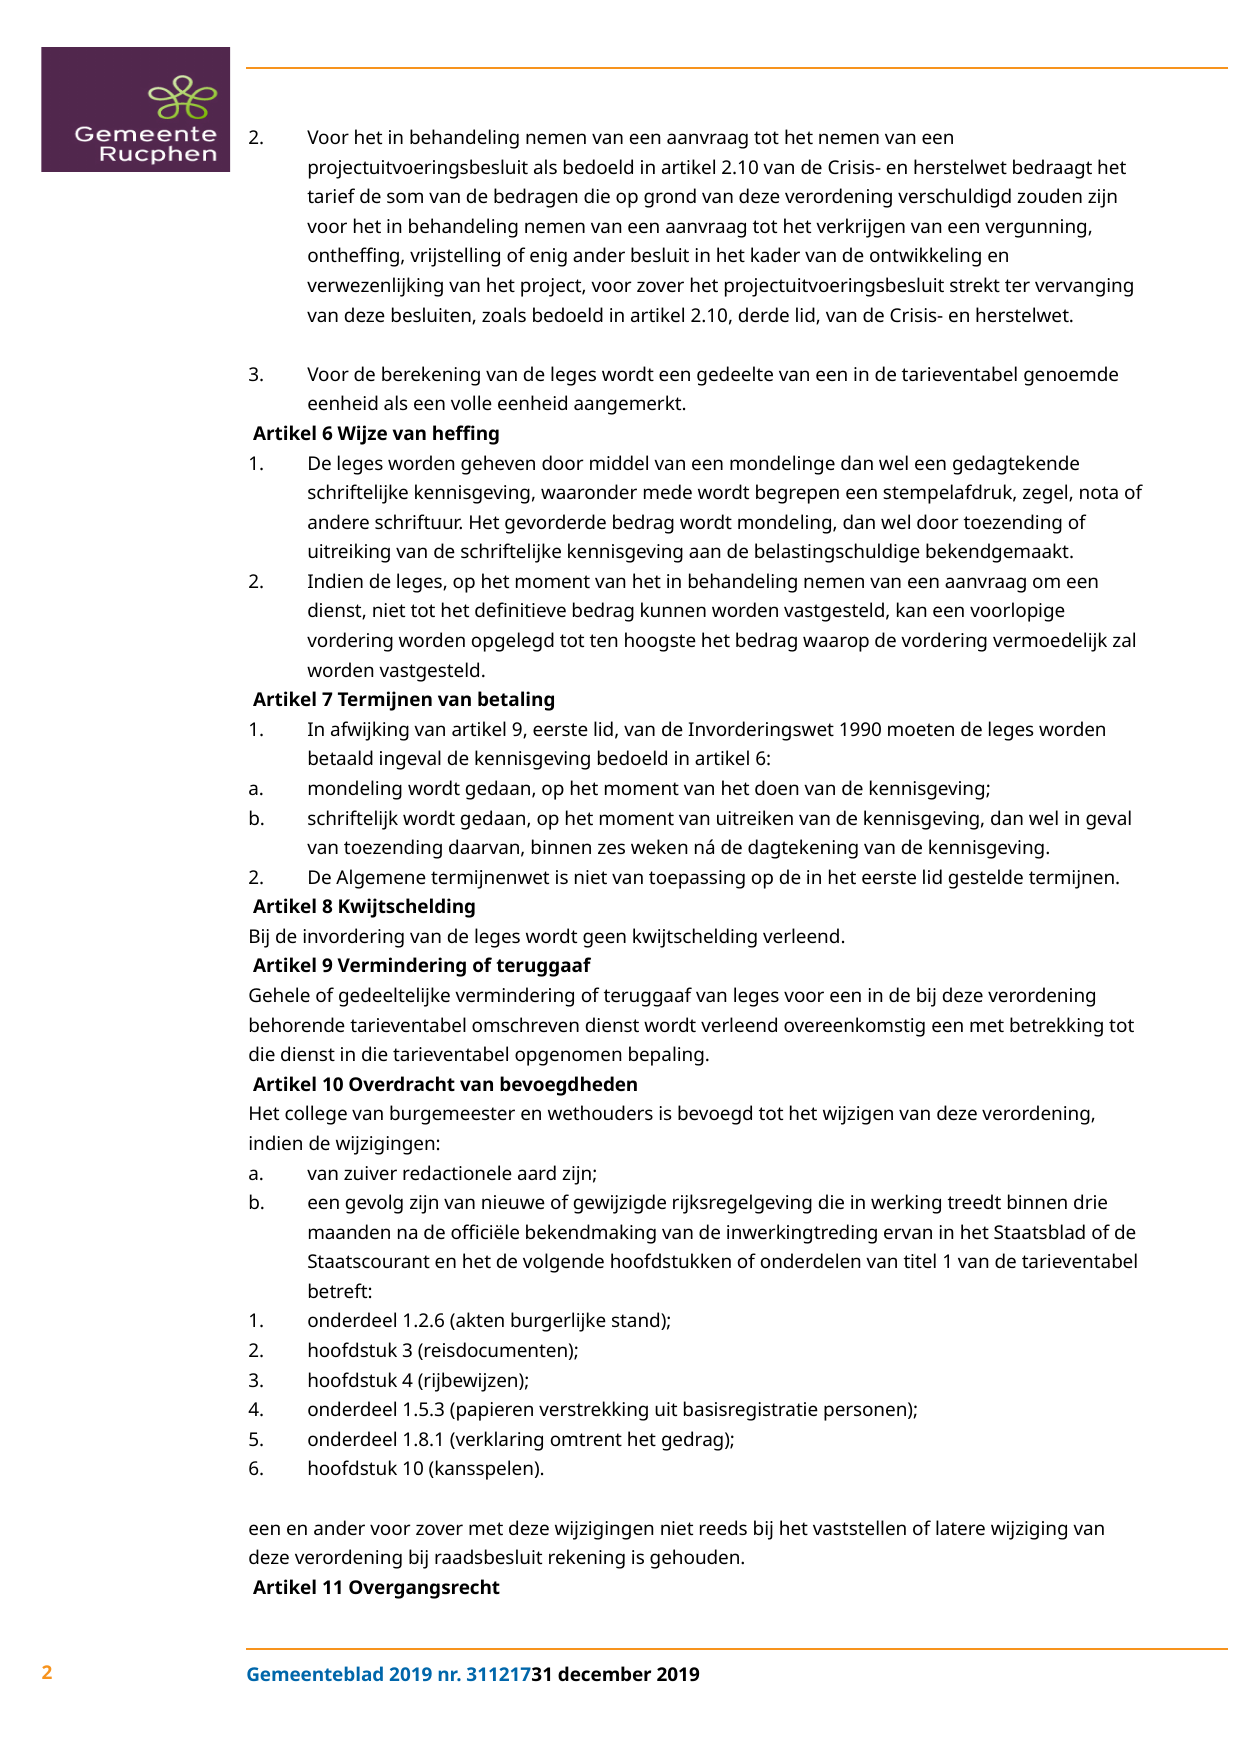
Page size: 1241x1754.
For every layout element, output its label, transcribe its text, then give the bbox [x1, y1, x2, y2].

text Artikel 9 Vermindering of teruggaaf [248, 953, 1152, 978]
text Gehele of gedeeltelijke vermindering of teruggaaf van leges voor een in de bij deze verordening behorende tarieventabel omschreven dienst wordt verleend overeenkomstig een met betrekking tot die dienst in die tarieventabel opgenomen bepaling. [248, 982, 1152, 1067]
text Artikel 6 Wijze van heffing [248, 420, 1152, 446]
list De Algemene termijnenwet is niet van toepassing op de in het eerste lid gestelde termijnen. [248, 864, 1152, 890]
text Artikel 11 Overgangsrecht [248, 1574, 1152, 1600]
list mondeling wordt gedaan, op het moment van het doen van de kennisgeving; [248, 775, 1152, 801]
list onderdeel 1.8.1 (verklaring omtrent het gedrag); [248, 1426, 1152, 1452]
list De leges worden geheven door middel van een mondelinge dan wel een gedagtekende schriftelijke kennisgeving, waaronder mede wordt begrepen een stempelafdruk, zegel, nota of andere schriftuur. Het gevorderde bedrag wordt mondeling, dan wel door toezending of uitreiking van de schriftelijke kennisgeving aan de belastingschuldige bekendgemaakt. [248, 450, 1152, 564]
list Indien de leges, op het moment van het in behandeling nemen van een aanvraag om een dienst, niet tot het definitieve bedrag kunnen worden vastgesteld, kan een voorlopige vordering worden opgelegd tot ten hoogste het bedrag waarop de vordering vermoedelijk zal worden vastgesteld. [248, 568, 1152, 683]
text Bij de invordering van de leges wordt geen kwijtschelding verleend. [248, 923, 1152, 949]
text Het college van burgemeester en wethouders is bevoegd tot het wijzigen van deze verordening, indien de wijzigingen: [248, 1101, 1152, 1156]
list hoofdstuk 3 (reisdocumenten); [248, 1337, 1152, 1363]
text Artikel 8 Kwijtschelding [248, 893, 1152, 919]
list onderdeel 1.5.3 (papieren verstrekking uit basisregistratie personen); [248, 1396, 1152, 1422]
list hoofdstuk 4 (rijbewijzen); [248, 1367, 1152, 1393]
list onderdeel 1.2.6 (akten burgerlijke stand); [248, 1308, 1152, 1333]
text Artikel 10 Overdracht van bevoegdheden [248, 1071, 1152, 1097]
list hoofdstuk 10 (kansspelen). [248, 1456, 1152, 1481]
picture [41, 47, 231, 172]
text Artikel 7 Termijnen van betaling [248, 686, 1152, 712]
list Voor het in behandeling nemen van een aanvraag tot het nemen van een projectuitvoeringsbesluit als bedoeld in artikel 2.10 van de Crisis- en herstelwet bedraagt het tarief de som van de bedragen die op grond van deze verordening verschuldigd zouden zijn voor het in behandeling nemen van een aanvraag tot het verkrijgen van een vergunning, ontheffing, vrijstelling of enig ander besluit in het kader van de ontwikkeling en verwezenlijking van het project, voor zover het projectuitvoeringsbesluit strekt ter vervanging van deze besluiten, zoals bedoeld in artikel 2.10, derde lid, van de Crisis- en herstelwet. [248, 124, 1152, 328]
list Voor de berekening van de leges wordt een gedeelte van een in de tarieventabel genoemde eenheid als een volle eenheid aangemerkt. [248, 361, 1152, 416]
list In afwijking van artikel 9, eerste lid, van de Invorderingswet 1990 moeten de leges worden betaald ingeval de kennisgeving bedoeld in artikel 6: [248, 716, 1152, 771]
list van zuiver redactionele aard zijn; [248, 1160, 1152, 1186]
list een gevolg zijn van nieuwe of gewijzigde rijksregelgeving die in werking treedt binnen drie maanden na de officiële bekendmaking van de inwerkingtreding ervan in het Staatsblad of de Staatscourant en het de volgende hoofdstukken of onderdelen van titel 1 van de tarieventabel betreft: [248, 1189, 1152, 1304]
text een en ander voor zover met deze wijzigingen niet reeds bij het vaststellen of latere wijziging van deze verordening bij raadsbesluit rekening is gehouden. [248, 1515, 1152, 1570]
list schriftelijk wordt gedaan, op het moment van uitreiken van de kennisgeving, dan wel in geval van toezending daarvan, binnen zes weken ná de dagtekening van de kennisgeving. [248, 805, 1152, 860]
